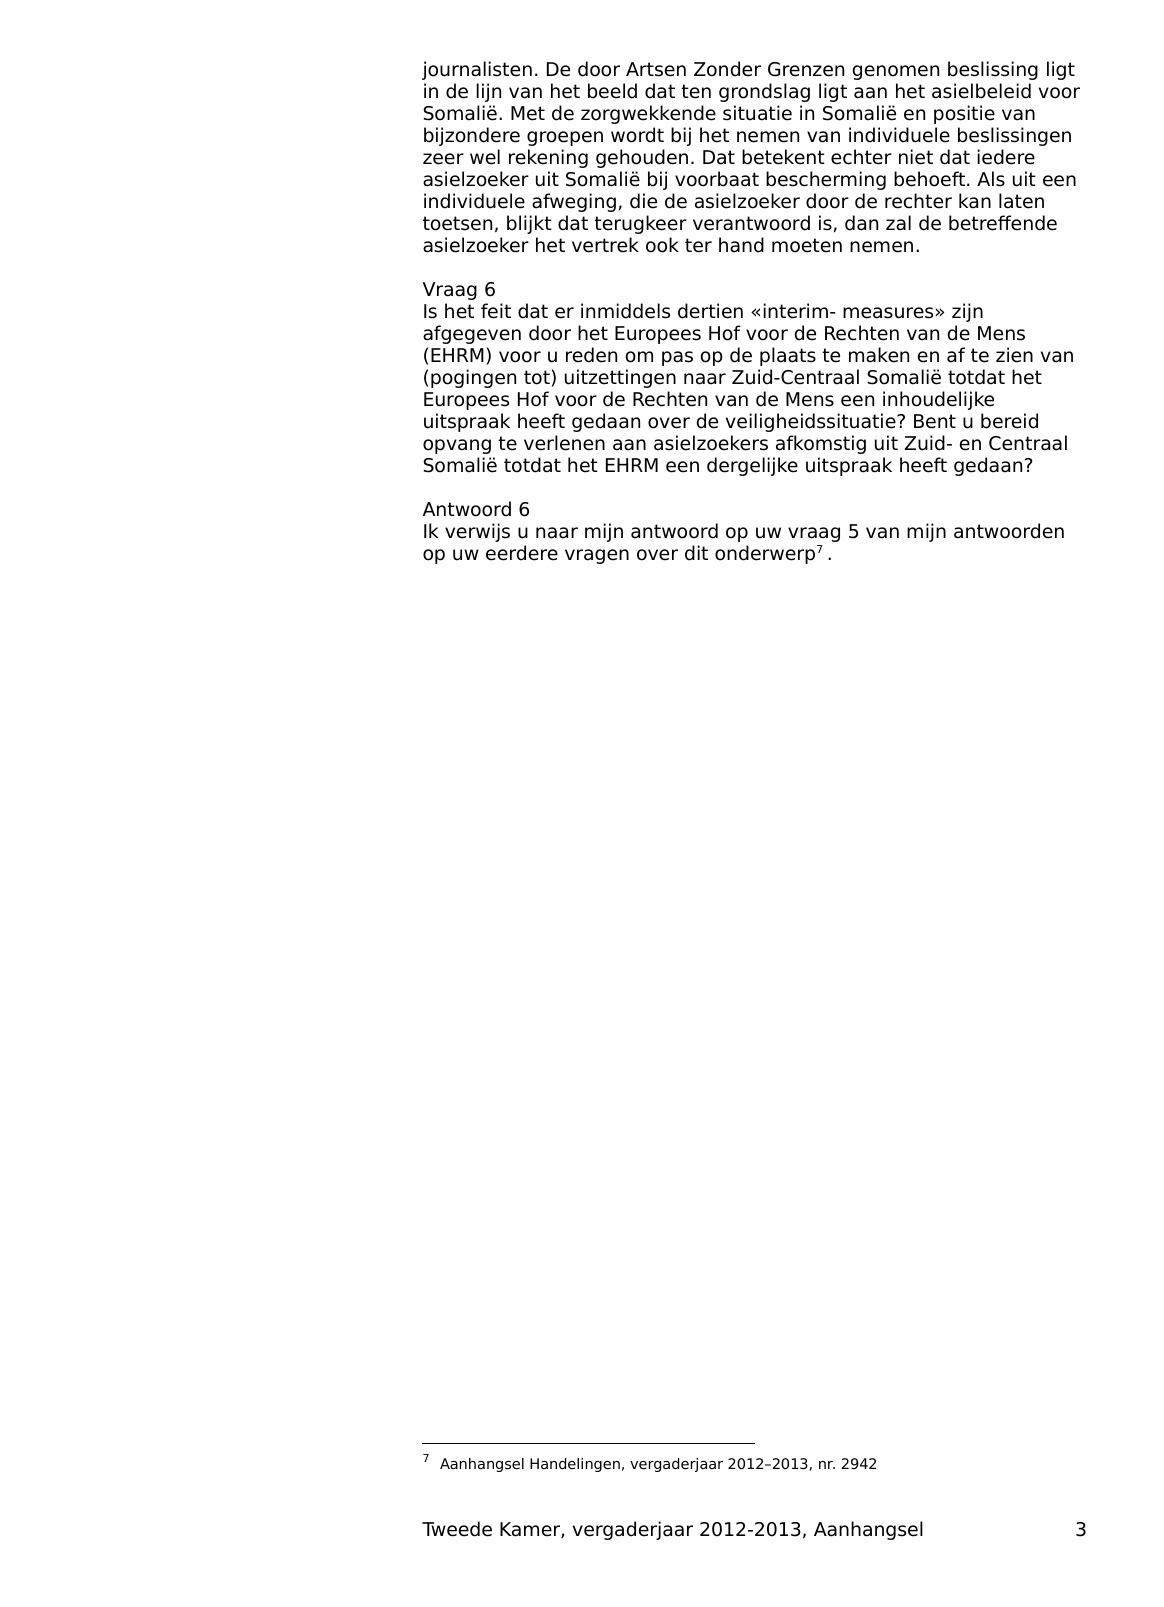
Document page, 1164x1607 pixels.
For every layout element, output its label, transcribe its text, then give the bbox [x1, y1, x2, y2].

text Vraag 6 [422, 279, 1087, 301]
text journalisten. De door Artsen Zonder Grenzen genomen beslissing ligt in de lijn van het beeld dat ten grondslag ligt aan het asielbeleid voor Somalië. Met de zorgwekkende situatie in Somalië en positie van bijzondere groepen wordt bij het nemen van individuele beslissingen zeer wel rekening gehouden. Dat betekent echter niet dat iedere asielzoeker uit Somalië bij voorbaat bescherming behoeft. Als uit een individuele afweging, die de asielzoeker door de rechter kan laten toetsen, blijkt dat terugkeer verantwoord is, dan zal de betreffende asielzoeker het vertrek ook ter hand moeten nemen. [422, 59, 1087, 257]
text Ik verwijs u naar mijn antwoord op uw vraag 5 van mijn antwoorden op uw eerdere vragen over dit onderwerp. [422, 521, 1087, 565]
text Is het feit dat er inmiddels dertien «interim- measures» zijn afgegeven door het Europees Hof voor de Rechten van de Mens (EHRM) voor u reden om pas op de plaats te maken en af te zien van (pogingen tot) uitzettingen naar Zuid-Centraal Somalië totdat het Europees Hof voor de Rechten van de Mens een inhoudelijke uitspraak heeft gedaan over de veiligheidssituatie? Bent u bereid opvang te verlenen aan asielzoekers afkomstig uit Zuid- en Centraal Somalië totdat het EHRM een dergelijke uitspraak heeft gedaan? [422, 301, 1087, 477]
text Aanhangsel Handelingen, vergaderjaar 2012–2013, nr. 2942 [422, 1452, 1087, 1474]
text Antwoord 6 [422, 499, 1087, 521]
